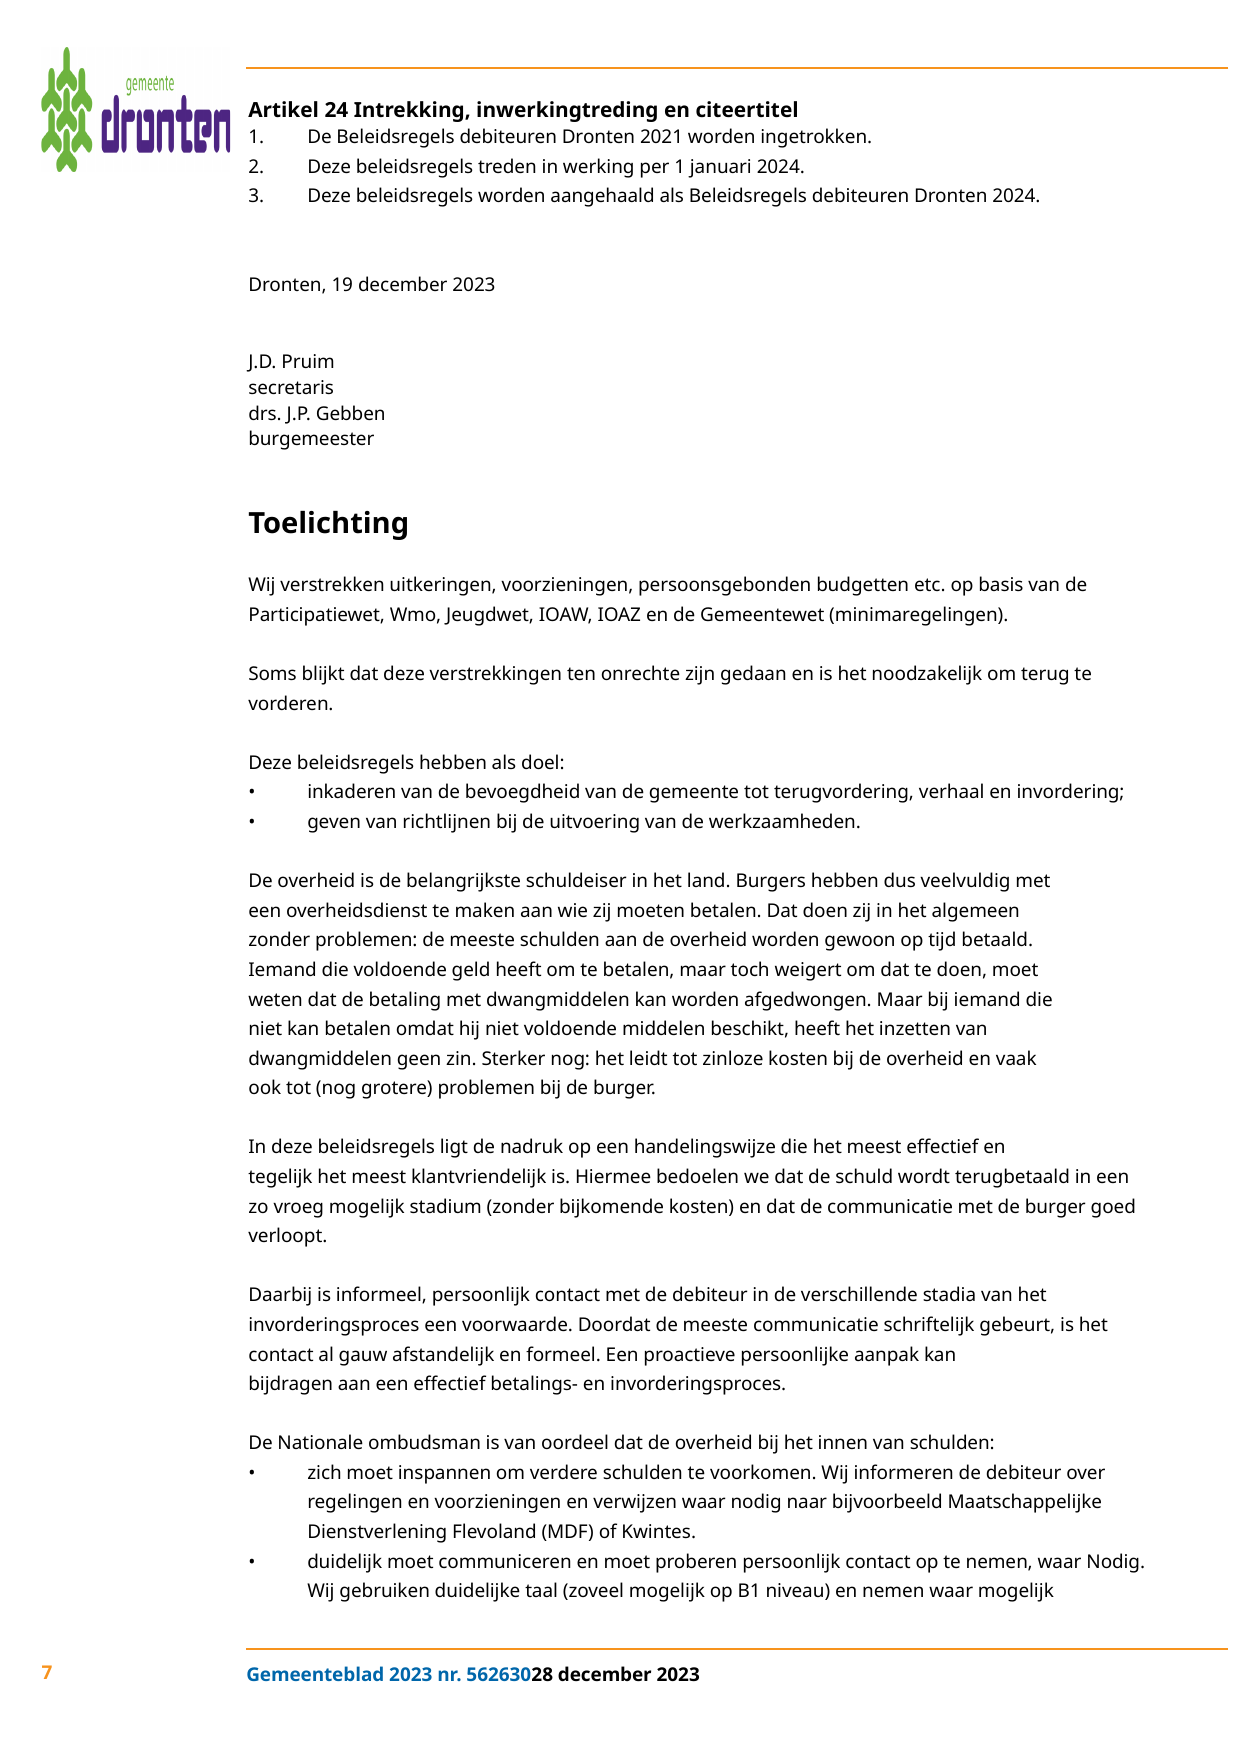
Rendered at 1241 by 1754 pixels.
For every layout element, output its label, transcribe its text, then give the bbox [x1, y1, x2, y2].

text een overheidsdienst te maken aan wie zij moeten betalen. Dat doen zij in het algemeen [248, 897, 1152, 923]
text De overheid is de belangrijkste schuldeiser in het land. Burgers hebben dus veelvuldig met [248, 867, 1152, 893]
list De Beleidsregels debiteuren Dronten 2021 worden ingetrokken. [248, 123, 1152, 149]
text secretaris [248, 374, 1152, 400]
list Deze beleidsregels treden in werking per 1 januari 2024. [248, 153, 1152, 178]
text Dronten, 19 december 2023 [248, 271, 1152, 297]
text Artikel 24 Intrekking, inwerkingtreding en citeertitel [248, 95, 1152, 123]
text weten dat de betaling met dwangmiddelen kan worden afgedwongen. Maar bij iemand die [248, 986, 1152, 1011]
text zonder problemen: de meeste schulden aan de overheid worden gewoon op tijd betaald. [248, 927, 1152, 952]
text dwangmiddelen geen zin. Sterker nog: het leidt tot zinloze kosten bij de overheid en vaak [248, 1045, 1152, 1071]
text Iemand die voldoende geld heeft om te betalen, maar toch weigert om dat te doen, moet [248, 956, 1152, 982]
text In deze beleidsregels ligt de nadruk op een handelingswijze die het meest effectief en [248, 1134, 1152, 1159]
text Wij verstrekken uitkeringen, voorzieningen, persoonsgebonden budgetten etc. op basis van de Participatiewet, Wmo, Jeugdwet, IOAW, IOAZ en de Gemeentewet (minimaregelingen). [248, 572, 1152, 627]
text drs. J.P. Gebben [248, 400, 1152, 426]
text tegelijk het meest klantvriendelijk is. Hiermee bedoelen we dat de schuld wordt terugbetaald in een zo vroeg mogelijk stadium (zonder bijkomende kosten) en dat de communicatie met de burger goed verloopt. [248, 1163, 1152, 1248]
text Deze beleidsregels hebben als doel: [248, 749, 1152, 775]
list duidelijk moet communiceren en moet proberen persoonlijk contact op te nemen, waar Nodig. Wij gebruiken duidelijke taal (zoveel mogelijk op B1 niveau) en nemen waar mogelijk [248, 1548, 1152, 1603]
text burgemeester [248, 426, 1152, 451]
list Deze beleidsregels worden aangehaald als Beleidsregels debiteuren Dronten 2024. [248, 182, 1152, 208]
text bijdragen aan een effectief betalings- en invorderingsproces. [248, 1370, 1152, 1396]
text Soms blijkt dat deze verstrekkingen ten onrechte zijn gedaan en is het noodzakelijk om terug te vorderen. [248, 660, 1152, 716]
list zich moet inspannen om verdere schulden te voorkomen. Wij informeren de debiteur over regelingen en voorzieningen en verwijzen waar nodig naar bijvoorbeeld Maatschappelijke Dienstverlening Flevoland (MDF) of Kwintes. [248, 1459, 1152, 1544]
text Daarbij is informeel, persoonlijk contact met de debiteur in de verschillende stadia van het [248, 1282, 1152, 1307]
text ook tot (nog grotere) problemen bij de burger. [248, 1074, 1152, 1100]
text niet kan betalen omdat hij niet voldoende middelen beschikt, heeft het inzetten van [248, 1015, 1152, 1041]
picture [41, 47, 231, 172]
list geven van richtlijnen bij de uitvoering van de werkzaamheden. [248, 808, 1152, 834]
text J.D. Pruim [248, 348, 1152, 374]
list inkaderen van de bevoegdheid van de gemeente tot terugvordering, verhaal en invordering; [248, 779, 1152, 804]
text invorderingsproces een voorwaarde. Doordat de meeste communicatie schriftelijk gebeurt, is het contact al gauw afstandelijk en formeel. Een proactieve persoonlijke aanpak kan [248, 1311, 1152, 1366]
text Toelichting [248, 503, 1152, 542]
text De Nationale ombudsman is van oordeel dat de overheid bij het innen van schulden: [248, 1429, 1152, 1455]
